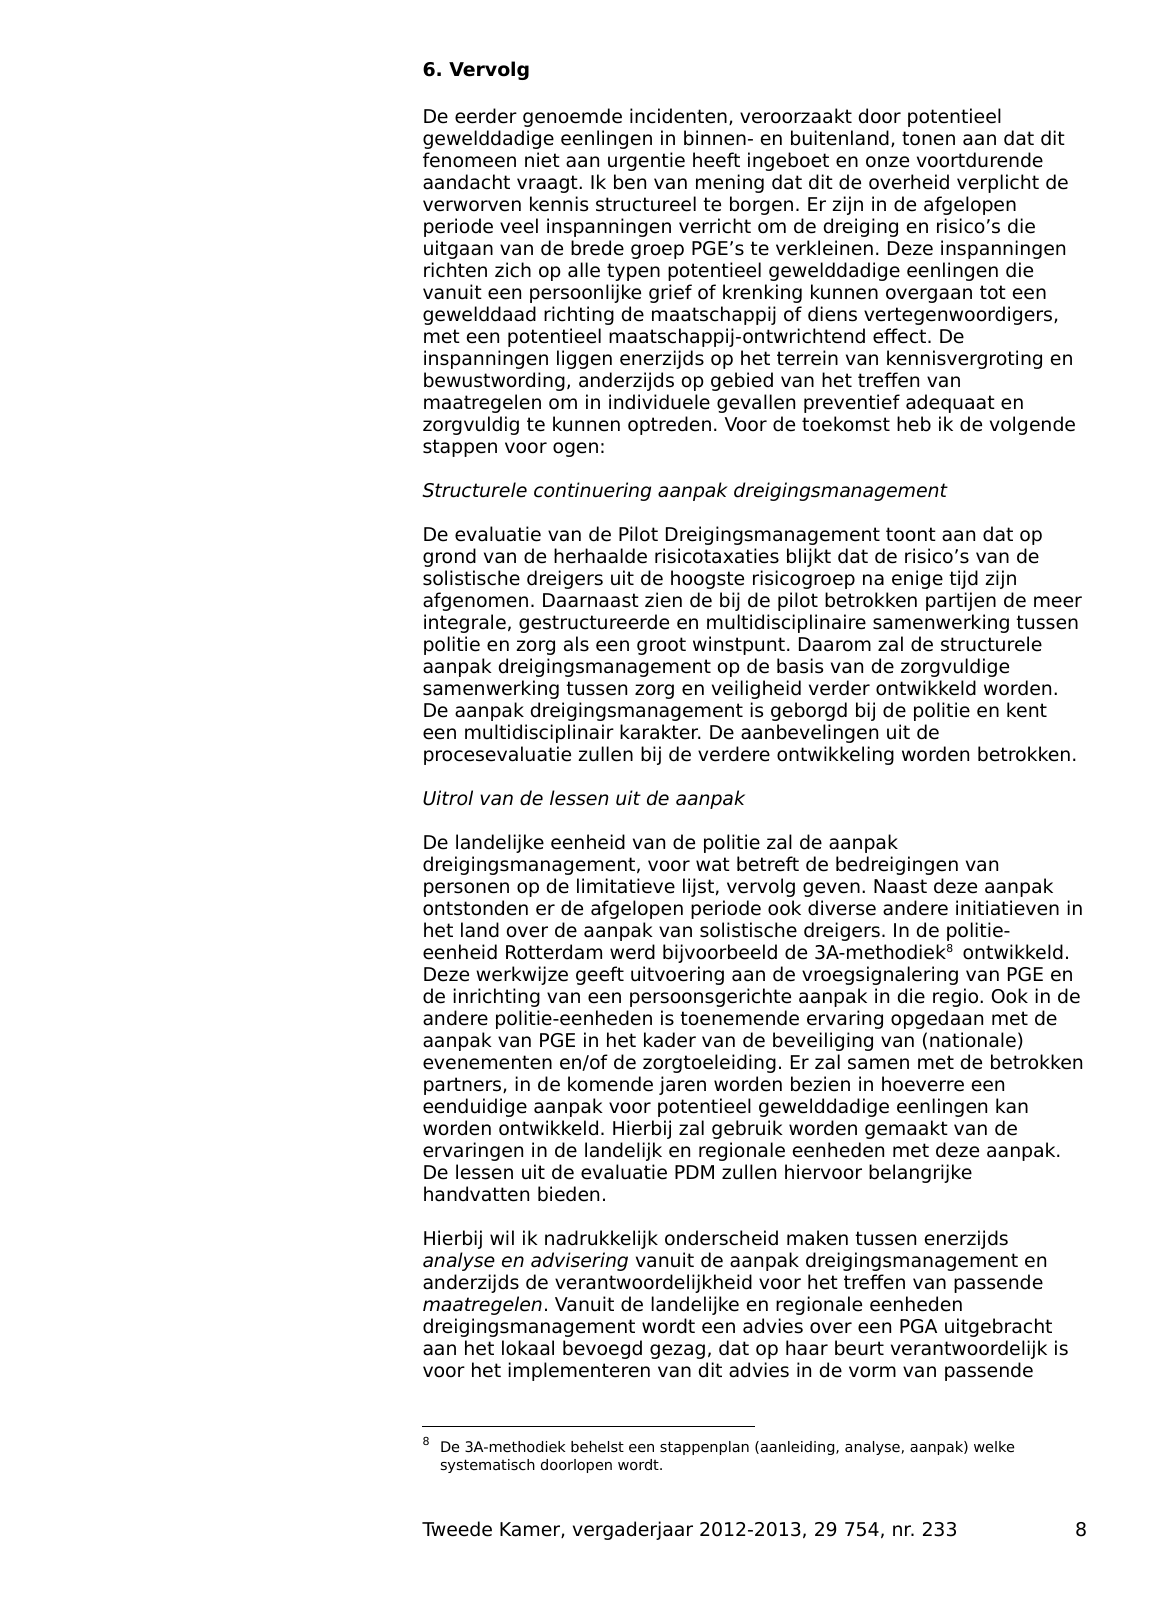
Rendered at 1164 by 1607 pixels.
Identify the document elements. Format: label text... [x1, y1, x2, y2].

subtitle 6. Vervolg [422, 59, 1087, 81]
text Hierbij wil ik nadrukkelijk onderscheid maken tussen enerzijds analyse en advisering vanuit de aanpak dreigingsmanagement en anderzijds de verantwoordelijkheid voor het treffen van passende maatregelen. Vanuit de landelijke en regionale eenheden dreigingsmanagement wordt een advies over een PGA uitgebracht aan het lokaal bevoegd gezag, dat op haar beurt verantwoordelijk is voor het implementeren van dit advies in de vorm van passende [422, 1228, 1087, 1382]
text De eerder genoemde incidenten, veroorzaakt door potentieel gewelddadige eenlingen in binnen- en buitenland, tonen aan dat dit fenomeen niet aan urgentie heeft ingeboet en onze voortdurende aandacht vraagt. Ik ben van mening dat dit de overheid verplicht de verworven kennis structureel te borgen. Er zijn in de afgelopen periode veel inspanningen verricht om de dreiging en risico’s die uitgaan van de brede groep PGE’s te verkleinen. Deze inspanningen richten zich op alle typen potentieel gewelddadige eenlingen die vanuit een persoonlijke grief of krenking kunnen overgaan tot een gewelddaad richting de maatschappij of diens vertegenwoordigers, met een potentieel maatschappij-ontwrichtend effect. De inspanningen liggen enerzijds op het terrein van kennisvergroting en bewustwording, anderzijds op gebied van het treffen van maatregelen om in individuele gevallen preventief adequaat en zorgvuldig te kunnen optreden. Voor de toekomst heb ik de volgende stappen voor ogen: [422, 106, 1087, 458]
text De landelijke eenheid van de politie zal de aanpak dreigingsmanagement, voor wat betreft de bedreigingen van personen op de limitatieve lijst, vervolg geven. Naast deze aanpak ontstonden er de afgelopen periode ook diverse andere initiatieven in het land over de aanpak van solistische dreigers. In de politie-eenheid Rotterdam werd bijvoorbeeld de 3A-methodiek ontwikkeld. Deze werkwijze geeft uitvoering aan de vroegsignalering van PGE en de inrichting van een persoonsgerichte aanpak in die regio. Ook in de andere politie-eenheden is toenemende ervaring opgedaan met de aanpak van PGE in het kader van de beveiliging van (nationale) evenementen en/of de zorgtoeleiding. Er zal samen met de betrokken partners, in de komende jaren worden bezien in hoeverre een eenduidige aanpak voor potentieel gewelddadige eenlingen kan worden ontwikkeld. Hierbij zal gebruik worden gemaakt van de ervaringen in de landelijk en regionale eenheden met deze aanpak. De lessen uit de evaluatie PDM zullen hiervoor belangrijke handvatten bieden. [422, 832, 1087, 1206]
text De evaluatie van de Pilot Dreigingsmanagement toont aan dat op grond van de herhaalde risicotaxaties blijkt dat de risico’s van de solistische dreigers uit de hoogste risicogroep na enige tijd zijn afgenomen. Daarnaast zien de bij de pilot betrokken partijen de meer integrale, gestructureerde en multidisciplinaire samenwerking tussen politie en zorg als een groot winstpunt. Daarom zal de structurele aanpak dreigingsmanagement op de basis van de zorgvuldige samenwerking tussen zorg en veiligheid verder ontwikkeld worden. De aanpak dreigingsmanagement is geborgd bij de politie en kent een multidisciplinair karakter. De aanbevelingen uit de procesevaluatie zullen bij de verdere ontwikkeling worden betrokken. [422, 524, 1087, 766]
subtitle Uitrol van de lessen uit de aanpak [422, 788, 1087, 810]
text De 3A-methodiek behelst een stappenplan (aanleiding, analyse, aanpak) welke systematisch doorlopen wordt. [422, 1435, 1087, 1474]
subtitle Structurele continuering aanpak dreigingsmanagement [422, 480, 1087, 502]
